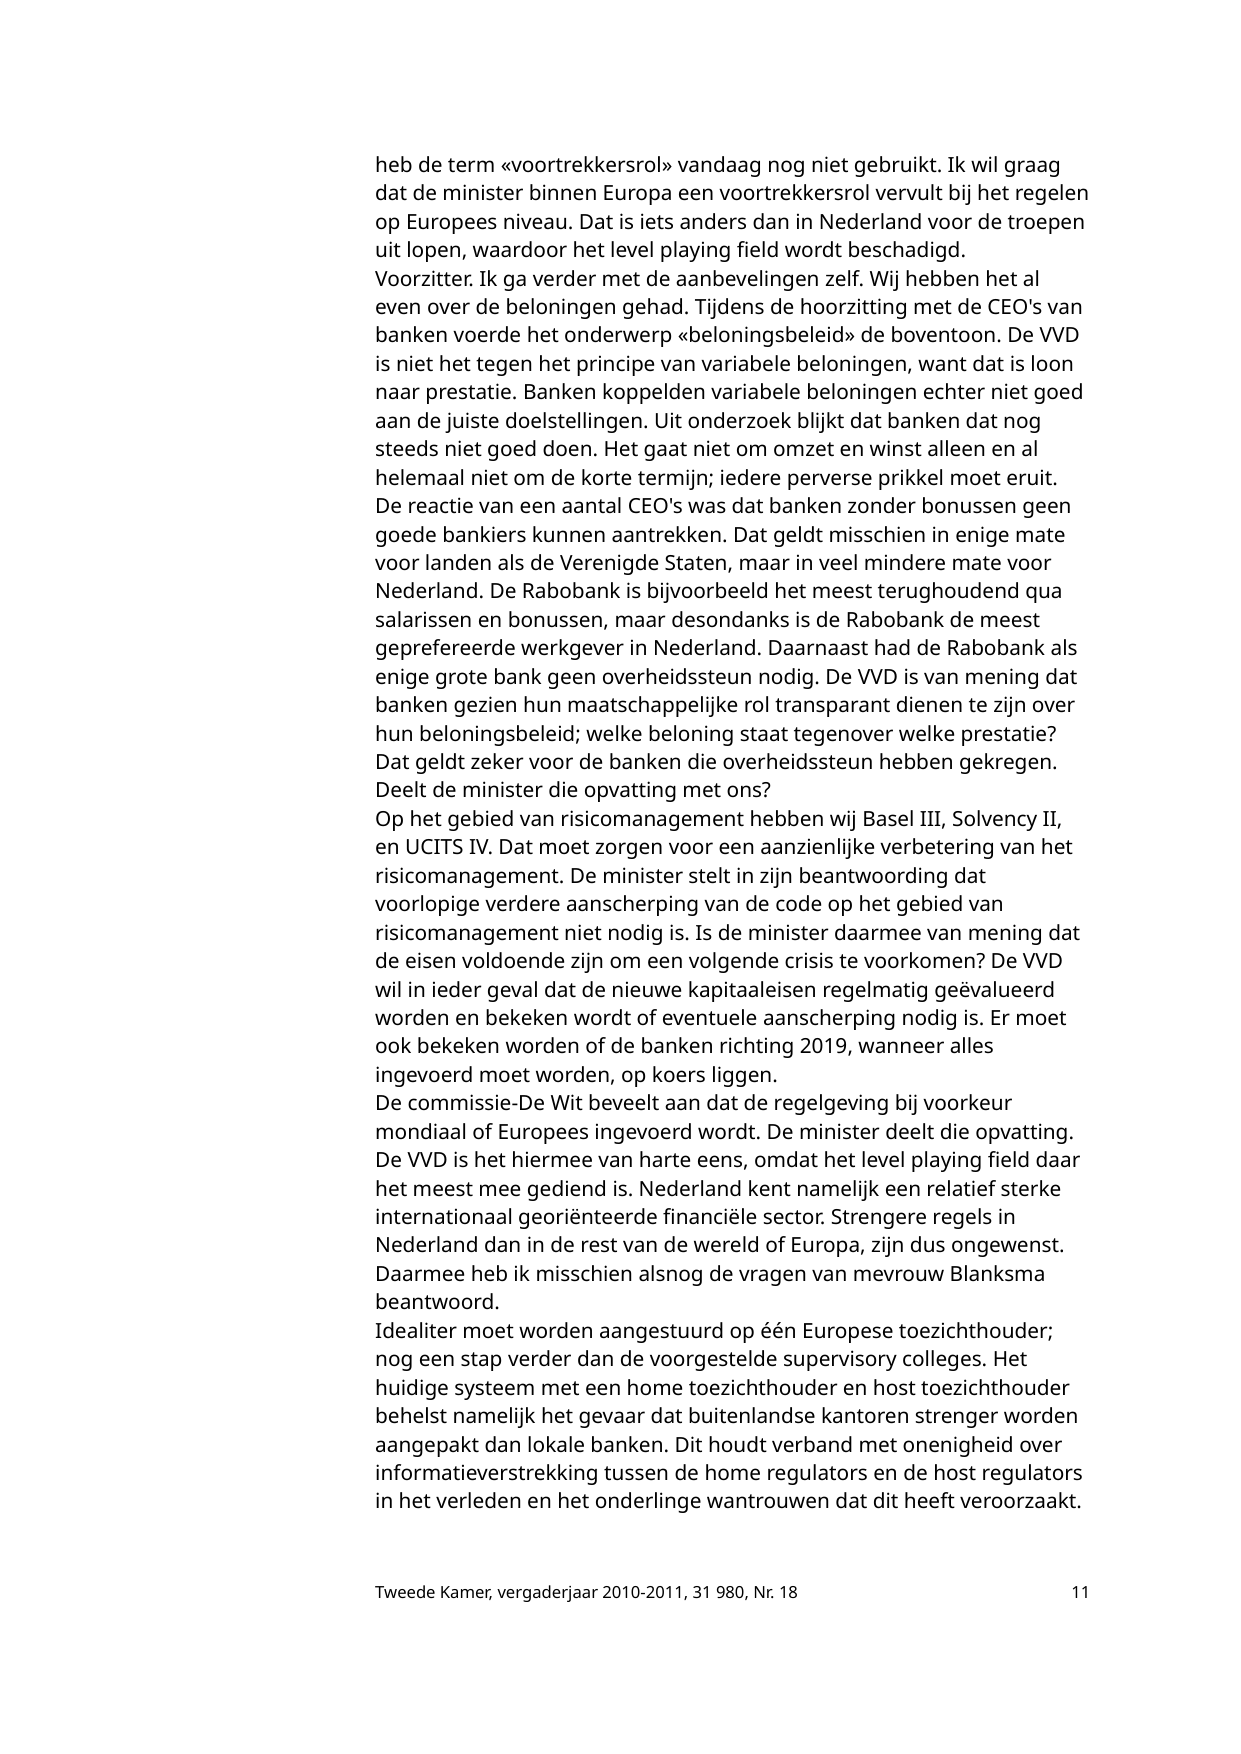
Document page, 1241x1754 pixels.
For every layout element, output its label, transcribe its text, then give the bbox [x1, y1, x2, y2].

text Voorzitter. Ik ga verder met de aanbevelingen zelf. Wij hebben het al even over de beloningen gehad. Tijdens de hoorzitting met de CEO's van banken voerde het onderwerp «beloningsbeleid» de boventoon. De VVD is niet het tegen het principe van variabele beloningen, want dat is loon naar prestatie. Banken koppelden variabele beloningen echter niet goed aan de juiste doelstellingen. Uit onderzoek blijkt dat banken dat nog steeds niet goed doen. Het gaat niet om omzet en winst alleen en al helemaal niet om de korte termijn; iedere perverse prikkel moet eruit. De reactie van een aantal CEO's was dat banken zonder bonussen geen goede bankiers kunnen aantrekken. Dat geldt misschien in enige mate voor landen als de Verenigde Staten, maar in veel mindere mate voor Nederland. De Rabobank is bijvoorbeeld het meest terughoudend qua salarissen en bonussen, maar desondanks is de Rabobank de meest geprefereerde werkgever in Nederland. Daarnaast had de Rabobank als enige grote bank geen overheidssteun nodig. De VVD is van mening dat banken gezien hun maatschappelijke rol transparant dienen te zijn over hun beloningsbeleid; welke beloning staat tegenover welke prestatie? Dat geldt zeker voor de banken die overheidssteun hebben gekregen. Deelt de minister die opvatting met ons? [375, 264, 1090, 804]
text De commissie-De Wit beveelt aan dat de regelgeving bij voorkeur mondiaal of Europees ingevoerd wordt. De minister deelt die opvatting. De VVD is het hiermee van harte eens, omdat het level playing field daar het meest mee gediend is. Nederland kent namelijk een relatief sterke internationaal georiënteerde financiële sector. Strengere regels in Nederland dan in de rest van de wereld of Europa, zijn dus ongewenst. Daarmee heb ik misschien alsnog de vragen van mevrouw Blanksma beantwoord. [375, 1088, 1090, 1316]
text Idealiter moet worden aangestuurd op één Europese toezichthouder; nog een stap verder dan de voorgestelde supervisory colleges. Het huidige systeem met een home toezichthouder en host toezichthouder behelst namelijk het gevaar dat buitenlandse kantoren strenger worden aangepakt dan lokale banken. Dit houdt verband met onenigheid over informatieverstrekking tussen de home regulators en de host regulators in het verleden en het onderlinge wantrouwen dat dit heeft veroorzaakt. [375, 1316, 1090, 1515]
text Op het gebied van risicomanagement hebben wij Basel III, Solvency II, en UCITS IV. Dat moet zorgen voor een aanzienlijke verbetering van het risicomanagement. De minister stelt in zijn beantwoording dat voorlopige verdere aanscherping van de code op het gebied van risicomanagement niet nodig is. Is de minister daarmee van mening dat de eisen voldoende zijn om een volgende crisis te voorkomen? De VVD wil in ieder geval dat de nieuwe kapitaaleisen regelmatig geëvalueerd worden en bekeken wordt of eventuele aanscherping nodig is. Er moet ook bekeken worden of de banken richting 2019, wanneer alles ingevoerd moet worden, op koers liggen. [375, 804, 1090, 1088]
text heb de term «voortrekkersrol» vandaag nog niet gebruikt. Ik wil graag dat de minister binnen Europa een voortrekkersrol vervult bij het regelen op Europees niveau. Dat is iets anders dan in Nederland voor de troepen uit lopen, waardoor het level playing field wordt beschadigd. [375, 150, 1090, 264]
